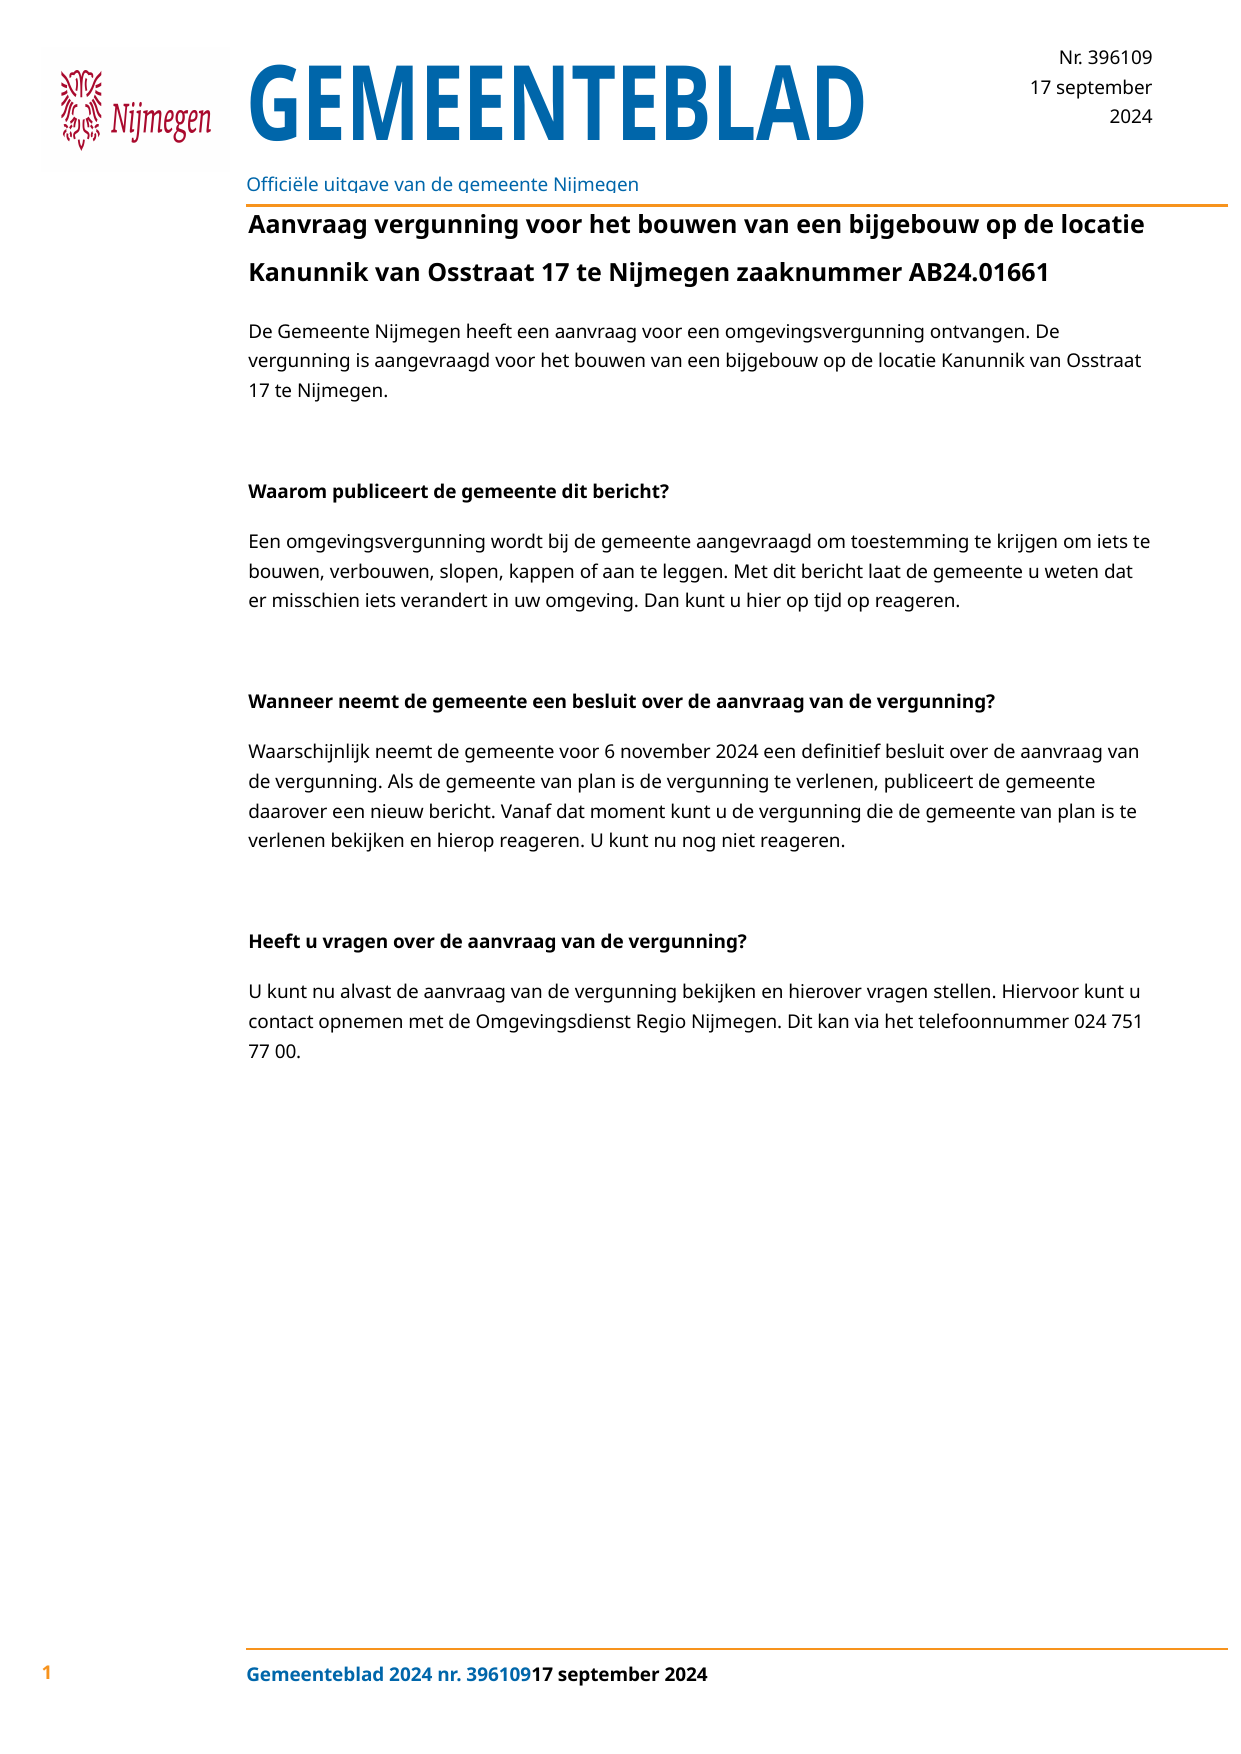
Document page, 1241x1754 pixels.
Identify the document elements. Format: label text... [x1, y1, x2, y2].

text Waarschijnlijk neemt de gemeente voor 6 november 2024 een definitief besluit over de aanvraag van de vergunning. Als de gemeente van plan is de vergunning te verlenen, publiceert de gemeente daarover een nieuw bericht. Vanaf dat moment kunt u de vergunning die de gemeente van plan is te verlenen bekijken en hierop reageren. U kunt nu nog niet reageren. [248, 739, 1152, 853]
text Heeft u vragen over de aanvraag van de vergunning? [248, 928, 1152, 954]
text Waarom publiceert de gemeente dit bericht? [248, 478, 1152, 504]
text De Gemeente Nijmegen heeft een aanvraag voor een omgevingsvergunning ontvangen. De vergunning is aangevraagd voor het bouwen van een bijgebouw op de locatie Kanunnik van Osstraat 17 te Nijmegen. [248, 318, 1152, 403]
text Wanneer neemt de gemeente een besluit over de aanvraag van de vergunning? [248, 688, 1152, 714]
text Aanvraag vergunning voor het bouwen van een bijgebouw op de locatie Kanunnik van Osstraat 17 te Nijmegen zaaknummer AB24.01661 [248, 207, 1152, 288]
text U kunt nu alvast de aanvraag van de vergunning bekijken en hierover vragen stellen. Hiervoor kunt u contact opnemen met de Omgevingsdienst Regio Nijmegen. Dit kan via het telefoonnummer 024 751 77 00. [248, 979, 1152, 1064]
picture [41, 47, 231, 172]
text Een omgevingsvergunning wordt bij de gemeente aangevraagd om toestemming te krijgen om iets te bouwen, verbouwen, slopen, kappen of aan te leggen. Met dit bericht laat de gemeente u weten dat er misschien iets verandert in uw omgeving. Dan kunt u hier op tijd op reageren. [248, 528, 1152, 613]
